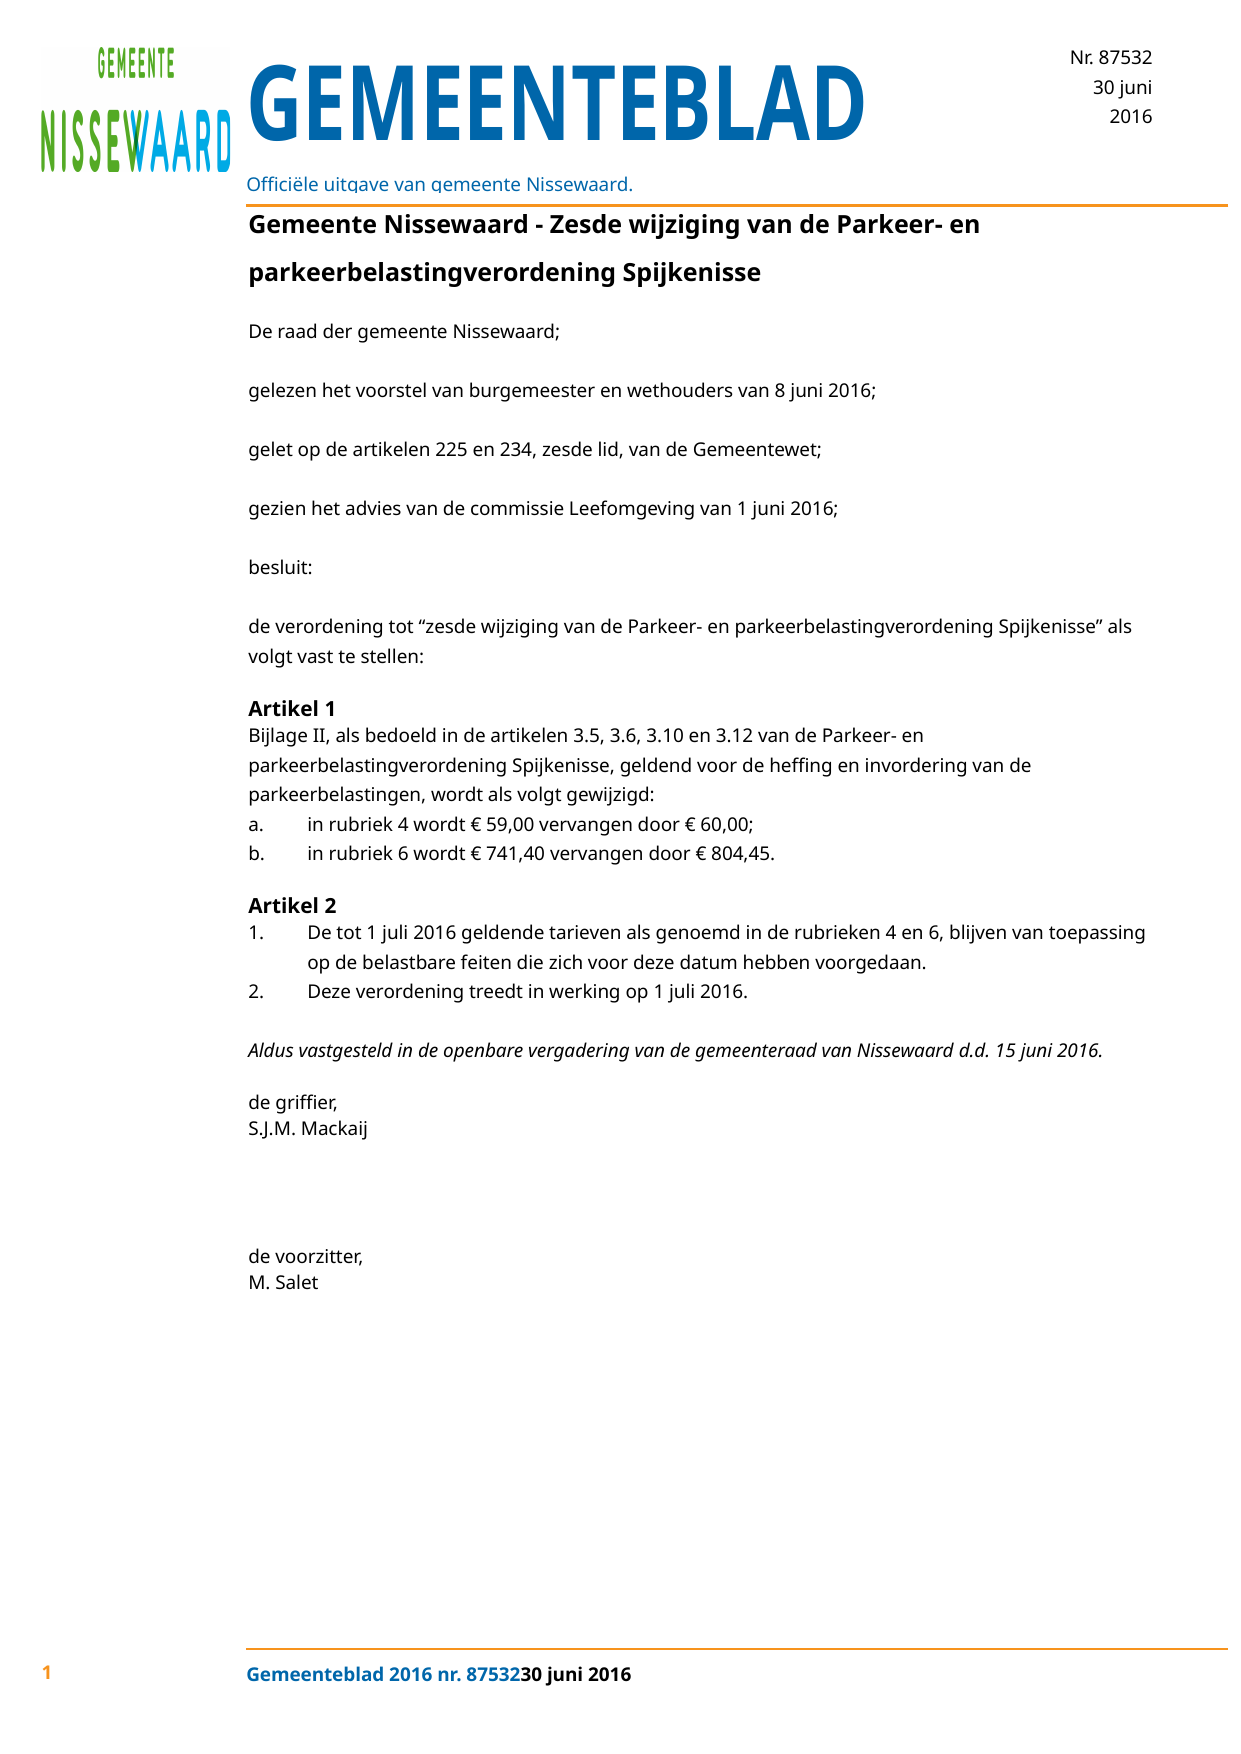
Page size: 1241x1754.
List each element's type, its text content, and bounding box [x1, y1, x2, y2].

text gelet op de artikelen 225 en 234, zesde lid, van de Gemeentewet; [248, 436, 1152, 462]
text gezien het advies van de commissie Leefomgeving van 1 juni 2016; [248, 495, 1152, 521]
list in rubriek 6 wordt € 741,40 vervangen door € 804,45. [248, 841, 1152, 866]
picture [222, 122, 227, 160]
picture [176, 157, 187, 172]
list De tot 1 juli 2016 geldende tarieven als genoemd in de rubrieken 4 en 6, blijven van toepassing op de belastbare feiten die zich voor deze datum hebben voorgedaan. [248, 919, 1152, 975]
text M. Salet [248, 1269, 1152, 1295]
text de voorzitter, [248, 1243, 1152, 1269]
list in rubriek 4 wordt € 59,00 vervangen door € 60,00; [248, 811, 1152, 837]
text De raad der gemeente Nissewaard; [248, 318, 1152, 344]
text de verordening tot “zesde wijziging van de Parkeer- en parkeerbelastingverordening Spijkenisse” als volgt vast te stellen: [248, 614, 1152, 669]
text S.J.M. Mackaij [248, 1115, 1152, 1141]
list Deze verordening treedt in werking op 1 juli 2016. [248, 978, 1152, 1004]
text Artikel 2 [248, 891, 1152, 919]
text besluit: [248, 554, 1152, 580]
text Aldus vastgesteld in de openbare vergadering van de gemeenteraad van Nissewaard d.d. 15 juni 2016. [248, 1038, 1152, 1063]
text Bijlage II, als bedoeld in de artikelen 3.5, 3.6, 3.10 en 3.12 van de Parkeer- en parkeerbelastingverordening Spijkenisse, geldend voor de heffing en invordering van de parkeerbelastingen, wordt als volgt gewijzigd: [248, 722, 1152, 807]
text gelezen het voorstel van burgemeester en wethouders van 8 juni 2016; [248, 377, 1152, 403]
picture [154, 157, 165, 172]
picture [41, 47, 231, 172]
picture [200, 151, 206, 172]
text Gemeente Nissewaard - Zesde wijziging van de Parkeer- en parkeerbelastingverordening Spijkenisse [248, 207, 1152, 288]
text de griffier, [248, 1089, 1152, 1115]
text Artikel 1 [248, 694, 1152, 722]
picture [201, 122, 206, 138]
